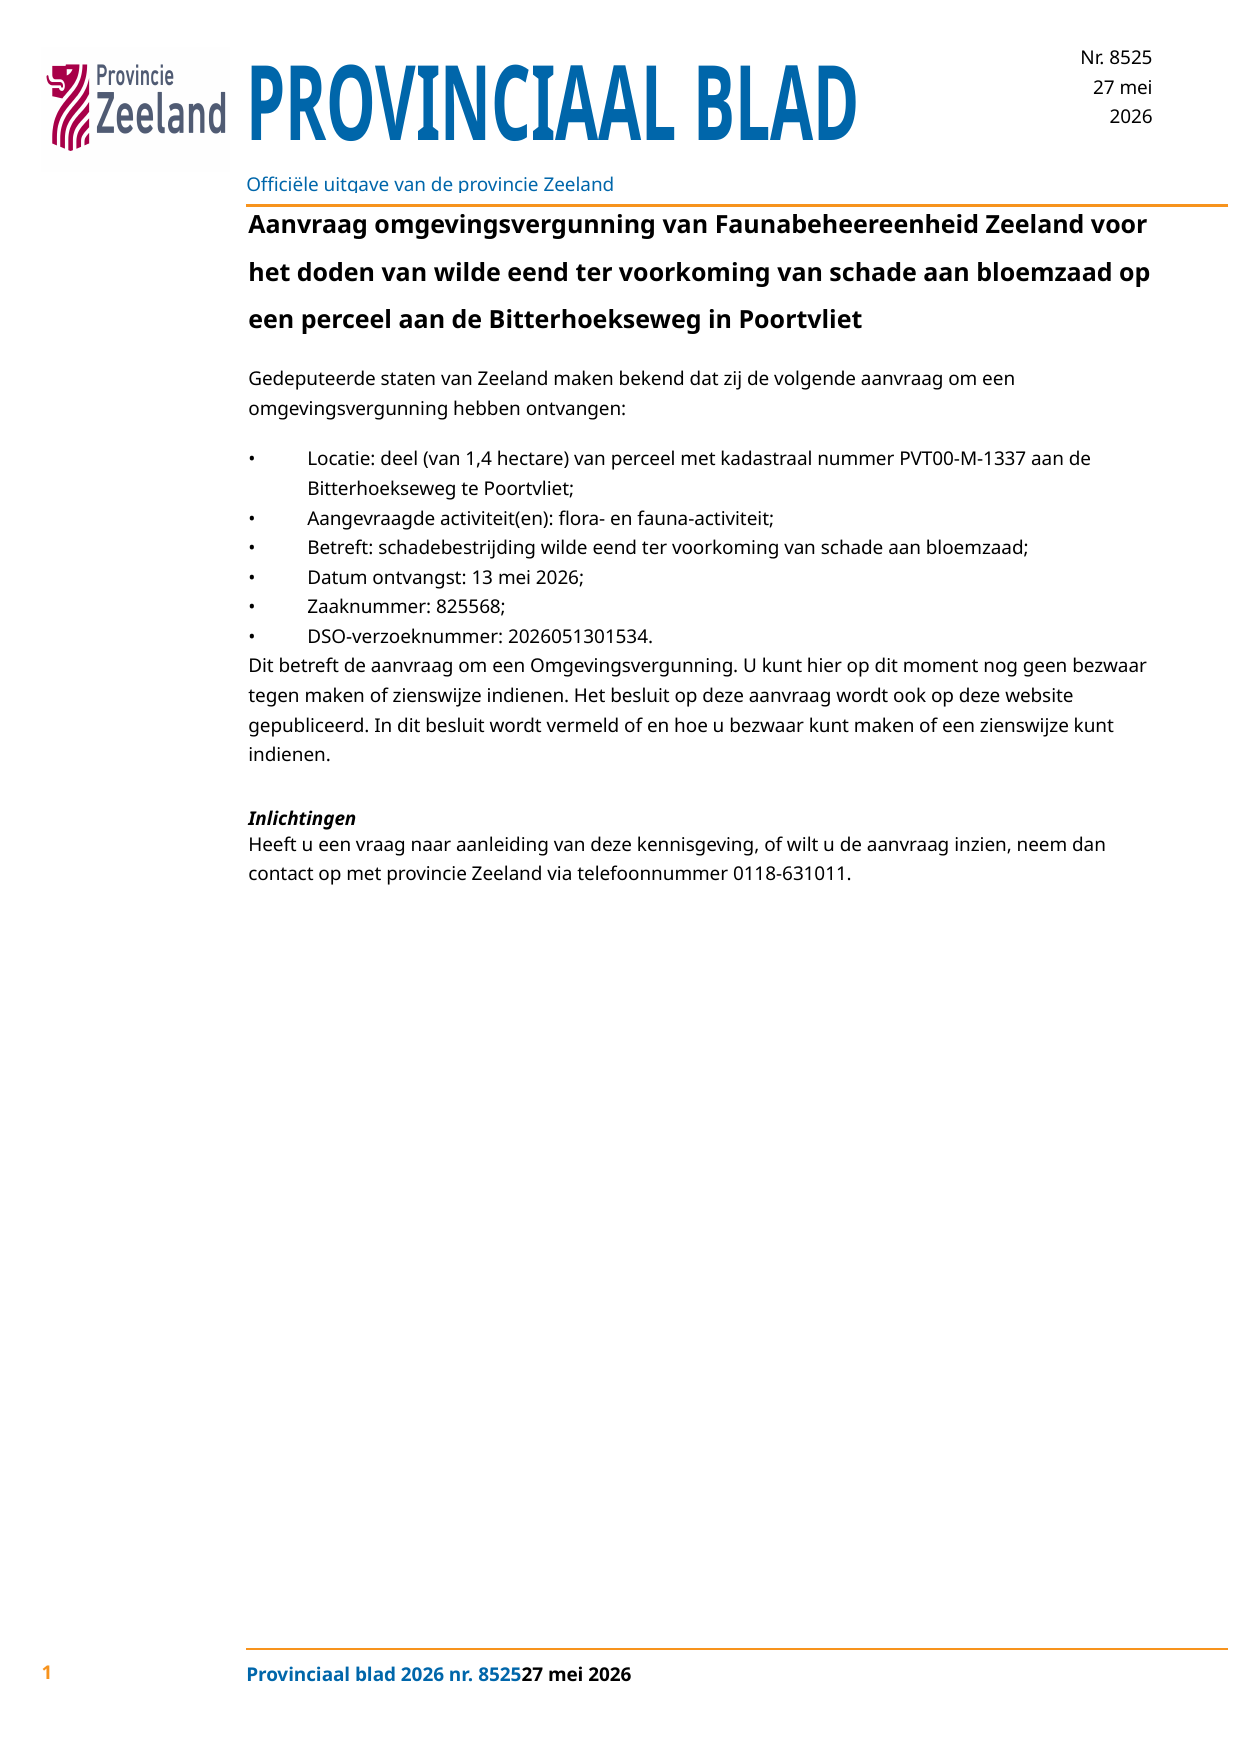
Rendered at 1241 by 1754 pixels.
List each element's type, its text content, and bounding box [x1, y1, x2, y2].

text Gedeputeerde staten van Zeeland maken bekend dat zij de volgende aanvraag om een omgevingsvergunning hebben ontvangen: [248, 366, 1152, 421]
list Aangevraagde activiteit(en): flora- en fauna-activiteit; [248, 505, 1152, 530]
list Locatie: deel (van 1,4 hectare) van perceel met kadastraal nummer PVT00-M-1337 aan de Bitterhoekseweg te Poortvliet; [248, 446, 1152, 501]
text Dit betreft de aanvraag om een Omgevingsvergunning. U kunt hier op dit moment nog geen bezwaar tegen maken of zienswijze indienen. Het besluit op deze aanvraag wordt ook op deze website gepubliceerd. In dit besluit wordt vermeld of en hoe u bezwaar kunt maken of een zienswijze kunt indienen. [248, 653, 1152, 767]
text Heeft u een vraag naar aanleiding van deze kennisgeving, of wilt u de aanvraag inzien, neem dan contact op met provincie Zeeland via telefoonnummer 0118-631011. [248, 831, 1152, 886]
list Betreft: schadebestrijding wilde eend ter voorkoming van schade aan bloemzaad; [248, 534, 1152, 560]
text Inlichtingen [248, 805, 1152, 831]
picture [41, 47, 231, 172]
text Aanvraag omgevingsvergunning van Faunabeheereenheid Zeeland voor het doden van wilde eend ter voorkoming van schade aan bloemzaad op een perceel aan de Bitterhoekseweg in Poortvliet [248, 207, 1152, 336]
list Zaaknummer: 825568; [248, 593, 1152, 619]
list Datum ontvangst: 13 mei 2026; [248, 564, 1152, 589]
list DSO-verzoeknummer: 2026051301534. [248, 623, 1152, 649]
